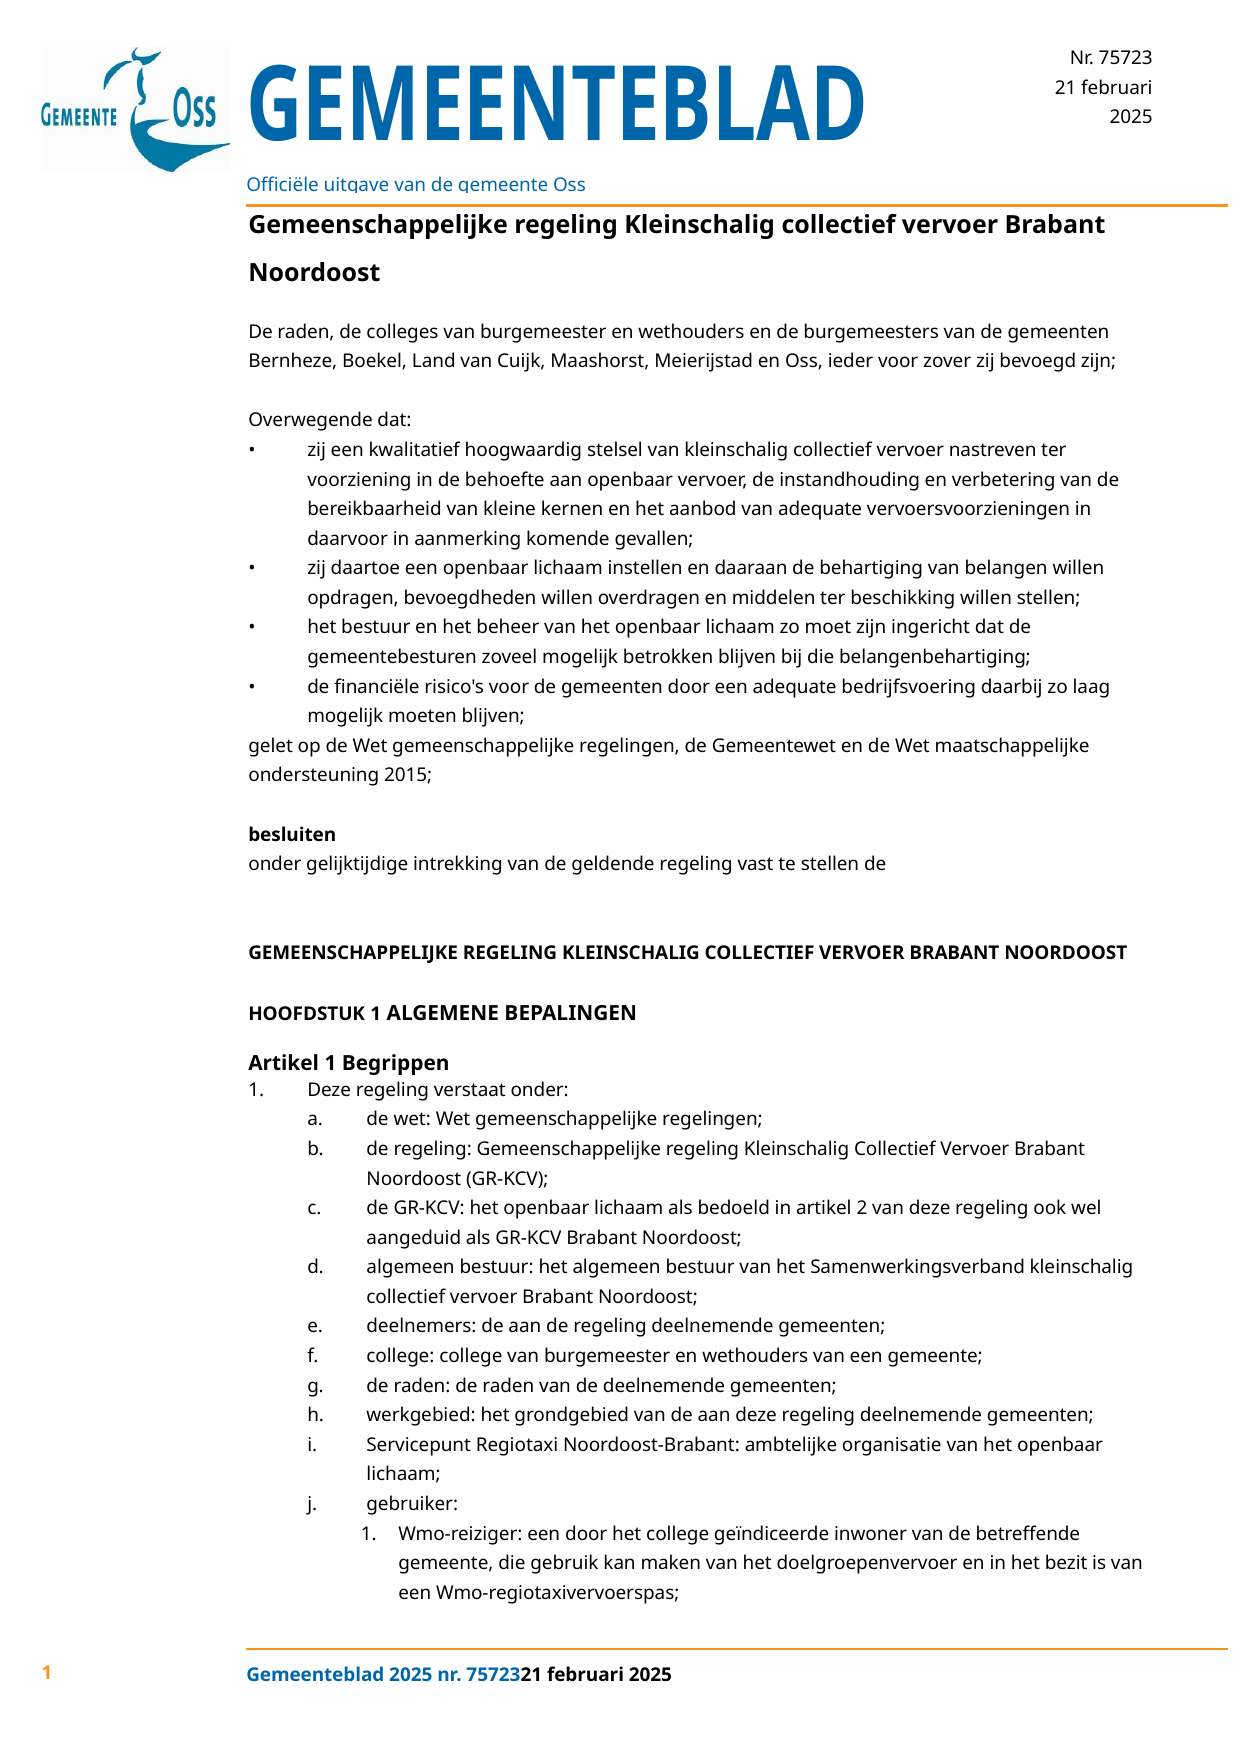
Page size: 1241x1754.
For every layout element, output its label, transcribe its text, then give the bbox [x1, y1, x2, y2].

list algemeen bestuur: het algemeen bestuur van het Samenwerkingsverband kleinschalig collectief vervoer Brabant Noordoost; [307, 1253, 1152, 1309]
list zij daartoe een openbaar lichaam instellen en daaraan de behartiging van belangen willen opdragen, bevoegdheden willen overdragen en middelen ter beschikking willen stellen; [248, 554, 1152, 610]
list zij een kwalitatief hoogwaardig stelsel van kleinschalig collectief vervoer nastreven ter voorziening in de behoefte aan openbaar vervoer, de instandhouding en verbetering van de bereikbaarheid van kleine kernen en het aanbod van adequate vervoersvoorzieningen in daarvoor in aanmerking komende gevallen; [248, 436, 1152, 551]
list de raden: de raden van de deelnemende gemeenten; [307, 1372, 1152, 1398]
list deelnemers: de aan de regeling deelnemende gemeenten; [307, 1313, 1152, 1338]
list het bestuur en het beheer van het openbaar lichaam zo moet zijn ingericht dat de gemeentebesturen zoveel mogelijk betrokken blijven bij die belangenbehartiging; [248, 614, 1152, 669]
list gebruiker: [307, 1490, 1152, 1516]
text onder gelijktijdige intrekking van de geldende regeling vast te stellen de [248, 850, 1152, 876]
list college: college van burgemeester en wethouders van een gemeente; [307, 1342, 1152, 1368]
list Wmo-reiziger: een door het college geïndiceerde inwoner van de betreffende gemeente, die gebruik kan maken van het doelgroepenvervoer en in het bezit is van een Wmo-regiotaxivervoerspas; [361, 1520, 1152, 1605]
list de GR-KCV: het openbaar lichaam als bedoeld in artikel 2 van deze regeling ook wel aangeduid als GR-KCV Brabant Noordoost; [307, 1194, 1152, 1250]
text besluiten [248, 821, 1152, 847]
text gelet op de Wet gemeenschappelijke regelingen, de Gemeentewet en de Wet maatschappelijke ondersteuning 2015; [248, 732, 1152, 787]
text Overwegende dat: [248, 407, 1152, 432]
list Deze regeling verstaat onder: [248, 1076, 1152, 1102]
text GEMEENSCHAPPELIJKE REGELING KLEINSCHALIG COLLECTIEF VERVOER BRABANT NOORDOOST [248, 939, 1152, 965]
text HOOFDSTUK 1 ALGEMENE BEPALINGEN [248, 998, 1152, 1027]
list de regeling: Gemeenschappelijke regeling Kleinschalig Collectief Vervoer Brabant Noordoost (GR-KCV); [307, 1135, 1152, 1191]
list de financiële risico's voor de gemeenten door een adequate bedrijfsvoering daarbij zo laag mogelijk moeten blijven; [248, 673, 1152, 728]
picture [41, 47, 231, 172]
text De raden, de colleges van burgemeester en wethouders en de burgemeesters van de gemeenten Bernheze, Boekel, Land van Cuijk, Maashorst, Meierijstad en Oss, ieder voor zover zij bevoegd zijn; [248, 318, 1152, 373]
list werkgebied: het grondgebied van de aan deze regeling deelnemende gemeenten; [307, 1401, 1152, 1427]
text Artikel 1 Begrippen [248, 1048, 1152, 1076]
list Servicepunt Regiotaxi Noordoost-Brabant: ambtelijke organisatie van het openbaar lichaam; [307, 1431, 1152, 1486]
list de wet: Wet gemeenschappelijke regelingen; [307, 1106, 1152, 1131]
text Gemeenschappelijke regeling Kleinschalig collectief vervoer Brabant Noordoost [248, 207, 1152, 288]
